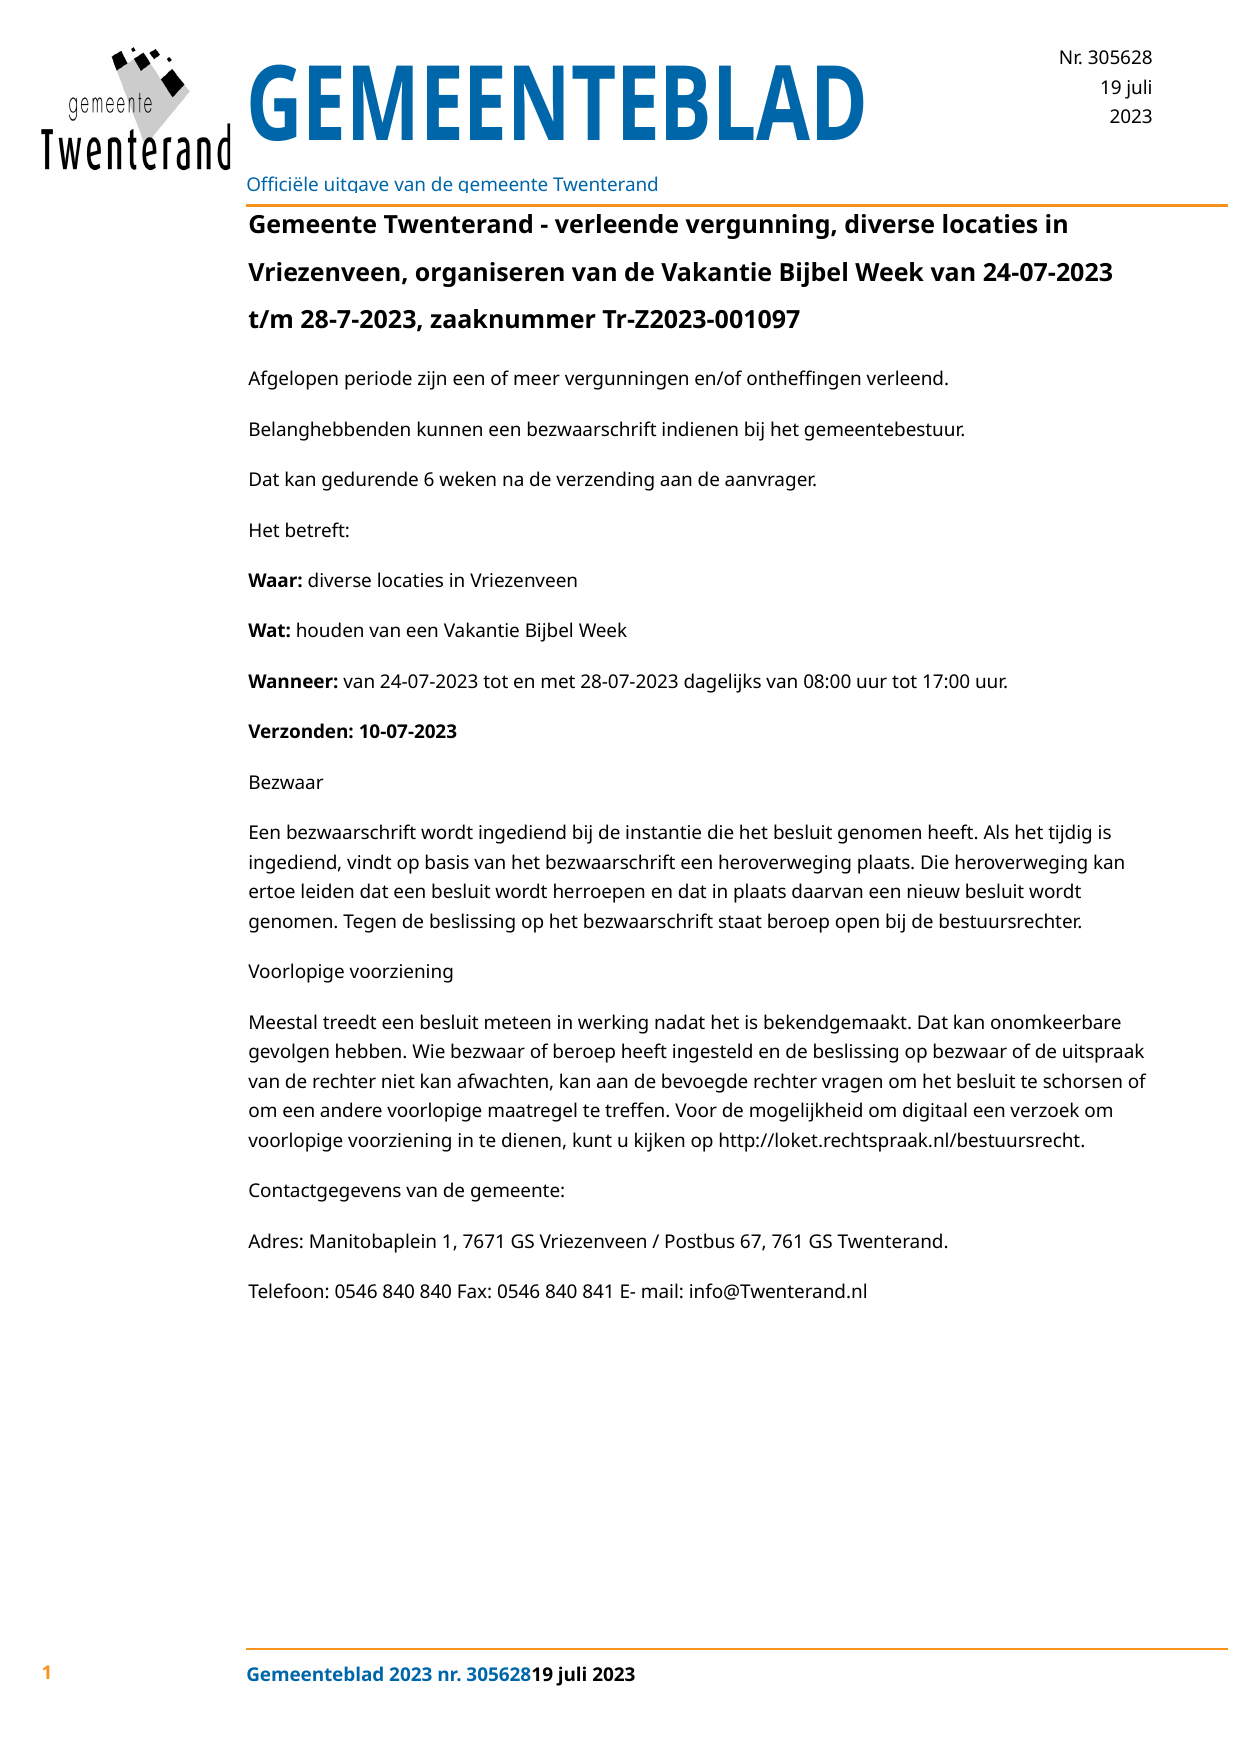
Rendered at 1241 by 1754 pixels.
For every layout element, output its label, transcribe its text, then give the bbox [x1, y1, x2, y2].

text Waar: diverse locaties in Vriezenveen [248, 567, 1152, 593]
text Wanneer: van 24-07-2023 tot en met 28-07-2023 dagelijks van 08:00 uur tot 17:00 uur. [248, 668, 1152, 694]
text Dat kan gedurende 6 weken na de verzending aan de aanvrager. [248, 466, 1152, 492]
picture [41, 47, 231, 172]
text Een bezwaarschrift wordt ingediend bij de instantie die het besluit genomen heeft. Als het tijdig is ingediend, vindt op basis van het bezwaarschrift een heroverweging plaats. Die heroverweging kan ertoe leiden dat een besluit wordt herroepen en dat in plaats daarvan een nieuw besluit wordt genomen. Tegen de beslissing op het bezwaarschrift staat beroep open bij de bestuursrechter. [248, 819, 1152, 934]
text Contactgegevens van de gemeente: [248, 1178, 1152, 1203]
text Adres: Manitobaplein 1, 7671 GS Vriezenveen / Postbus 67, 761 GS Twenterand. [248, 1228, 1152, 1254]
text Gemeente Twenterand - verleende vergunning, diverse locaties in Vriezenveen, organiseren van de Vakantie Bijbel Week van 24-07-2023 t/m 28-7-2023, zaaknummer Tr-Z2023-001097 [248, 207, 1152, 336]
text Afgelopen periode zijn een of meer vergunningen en/of ontheffingen verleend. [248, 366, 1152, 391]
text Wat: houden van een Vakantie Bijbel Week [248, 618, 1152, 643]
text Verzonden: 10-07-2023 [248, 718, 1152, 744]
text Voorlopige voorziening [248, 958, 1152, 984]
text Meestal treedt een besluit meteen in werking nadat het is bekendgemaakt. Dat kan onomkeerbare gevolgen hebben. Wie bezwaar of beroep heeft ingesteld en de beslissing op bezwaar of de uitspraak van de rechter niet kan afwachten, kan aan de bevoegde rechter vragen om het besluit te schorsen of om een andere voorlopige maatregel te treffen. Voor de mogelijkheid om digitaal een verzoek om voorlopige voorziening in te dienen, kunt u kijken op http://loket.rechtspraak.nl/bestuursrecht. [248, 1009, 1152, 1153]
text Het betreft: [248, 517, 1152, 542]
text Telefoon: 0546 840 840 Fax: 0546 840 841 E- mail: info@Twenterand.nl [248, 1278, 1152, 1304]
text Bezwaar [248, 769, 1152, 794]
text Belanghebbenden kunnen een bezwaarschrift indienen bij het gemeentebestuur. [248, 416, 1152, 442]
